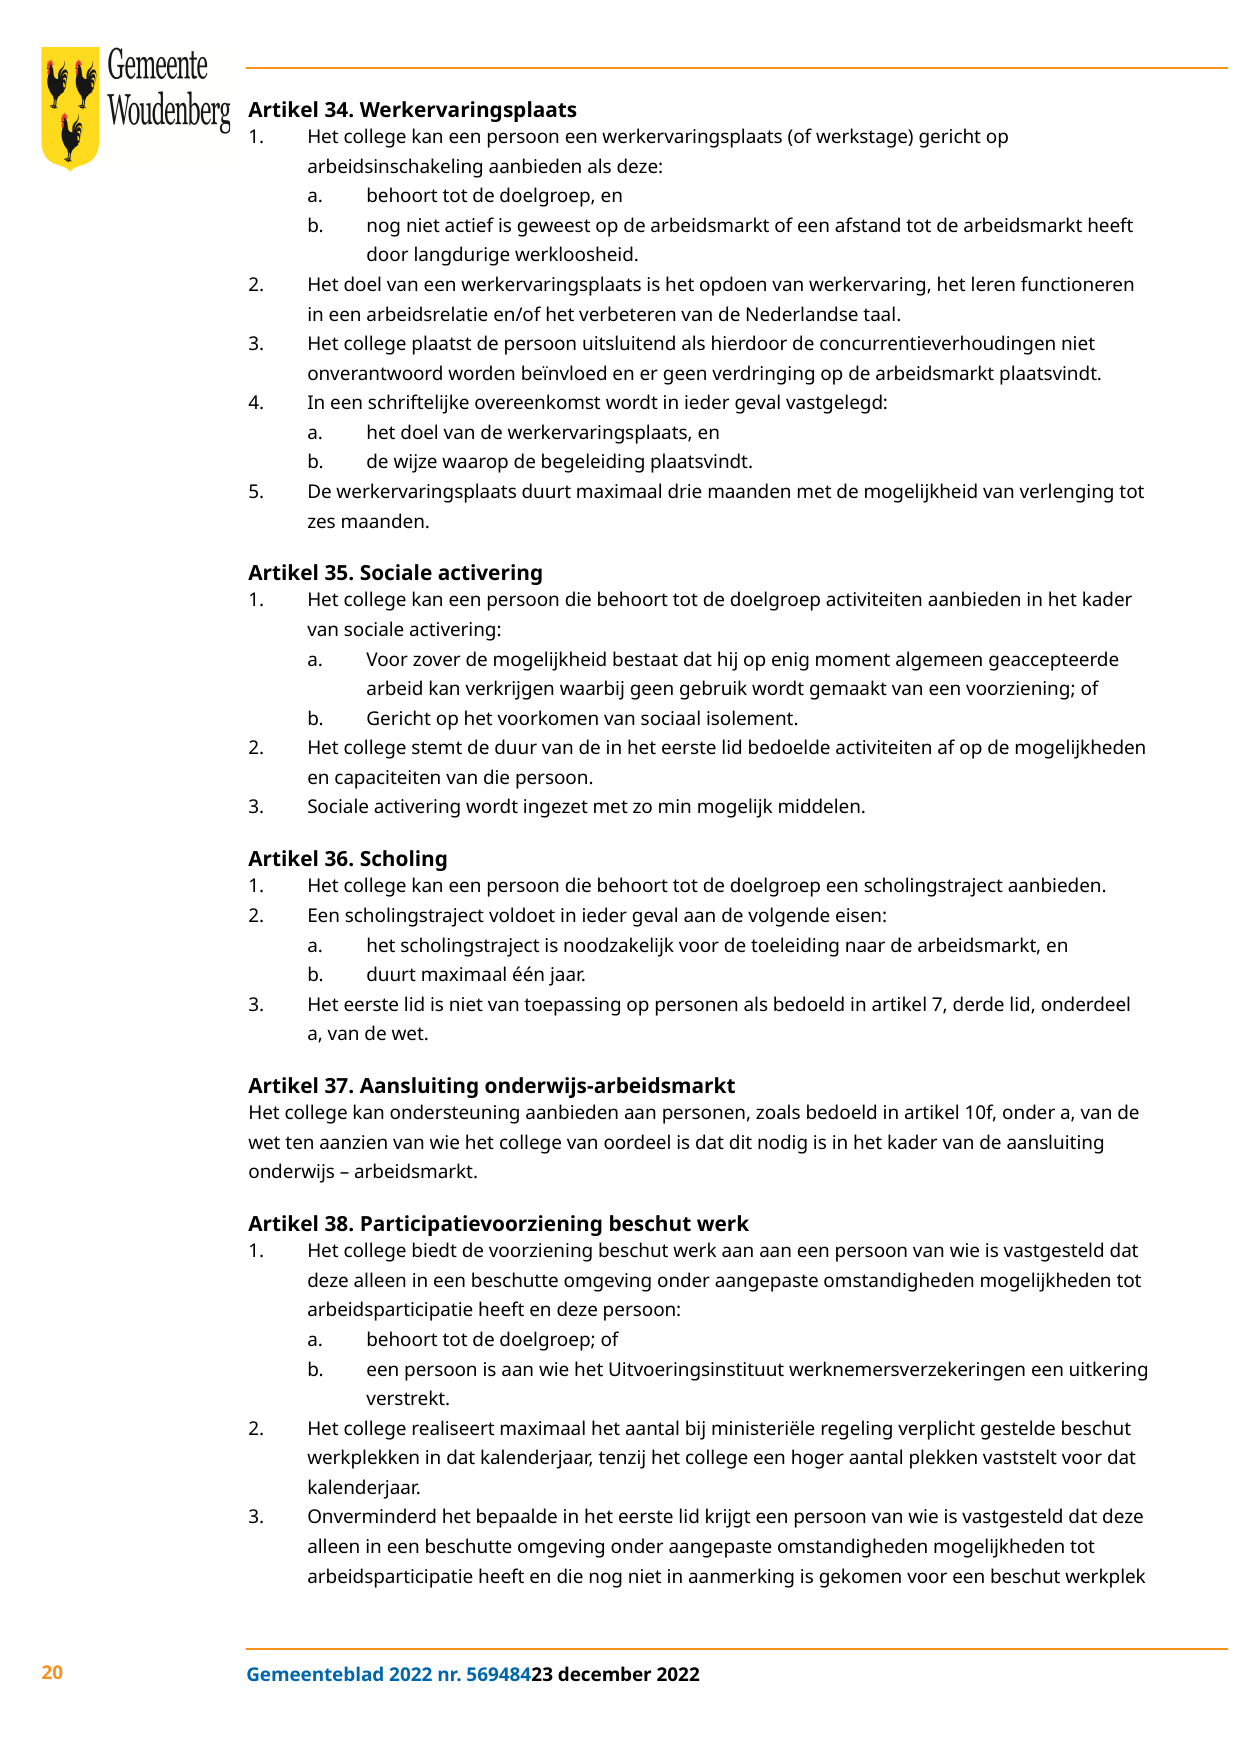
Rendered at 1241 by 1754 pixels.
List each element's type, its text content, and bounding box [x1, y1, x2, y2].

list behoort tot de doelgroep, en [307, 182, 1152, 208]
list Onverminderd het bepaalde in het eerste lid krijgt een persoon van wie is vastgesteld dat deze alleen in een beschutte omgeving onder aangepaste omstandigheden mogelijkheden tot arbeidsparticipatie heeft en die nog niet in aanmerking is gekomen voor een beschut werkplek [248, 1504, 1152, 1588]
text Artikel 37. Aansluiting onderwijs-arbeidsmarkt [248, 1071, 1152, 1099]
text Het college kan ondersteuning aanbieden aan personen, zoals bedoeld in artikel 10f, onder a, van de wet ten aanzien van wie het college van oordeel is dat dit nodig is in het kader van de aansluiting onderwijs – arbeidsmarkt. [248, 1099, 1152, 1184]
list Het college biedt de voorziening beschut werk aan aan een persoon van wie is vastgesteld dat deze alleen in een beschutte omgeving onder aangepaste omstandigheden mogelijkheden tot arbeidsparticipatie heeft en deze persoon: [248, 1237, 1152, 1322]
list Het college stemt de duur van de in het eerste lid bedoelde activiteiten af op de mogelijkheden en capaciteiten van die persoon. [248, 734, 1152, 790]
list Het college kan een persoon die behoort tot de doelgroep een scholingstraject aanbieden. [248, 873, 1152, 898]
list Het college kan een persoon die behoort tot de doelgroep activiteiten aanbieden in het kader van sociale activering: [248, 587, 1152, 642]
text Artikel 35. Sociale activering [248, 558, 1152, 587]
text Artikel 38. Participatievoorziening beschut werk [248, 1209, 1152, 1237]
list een persoon is aan wie het Uitvoeringsinstituut werknemersverzekeringen een uitkering verstrekt. [307, 1356, 1152, 1411]
list Het doel van een werkervaringsplaats is het opdoen van werkervaring, het leren functioneren in een arbeidsrelatie en/of het verbeteren van de Nederlandse taal. [248, 271, 1152, 326]
list Het eerste lid is niet van toepassing op personen als bedoeld in artikel 7, derde lid, onderdeel a, van de wet. [248, 991, 1152, 1046]
list Een scholingstraject voldoet in ieder geval aan de volgende eisen: [248, 902, 1152, 928]
list nog niet actief is geweest op de arbeidsmarkt of een afstand tot de arbeidsmarkt heeft door langdurige werkloosheid. [307, 212, 1152, 267]
list De werkervaringsplaats duurt maximaal drie maanden met de mogelijkheid van verlenging tot zes maanden. [248, 478, 1152, 533]
list Sociale activering wordt ingezet met zo min mogelijk middelen. [248, 794, 1152, 819]
text Artikel 36. Scholing [248, 844, 1152, 873]
list Het college realiseert maximaal het aantal bij ministeriële regeling verplicht gestelde beschut werkplekken in dat kalenderjaar, tenzij het college een hoger aantal plekken vaststelt voor dat kalenderjaar. [248, 1415, 1152, 1500]
text Artikel 34. Werkervaringsplaats [248, 95, 1152, 123]
list het doel van de werkervaringsplaats, en [307, 419, 1152, 445]
list behoort tot de doelgroep; of [307, 1326, 1152, 1352]
list In een schriftelijke overeenkomst wordt in ieder geval vastgelegd: [248, 389, 1152, 415]
list duurt maximaal één jaar. [307, 961, 1152, 987]
list Voor zover de mogelijkheid bestaat dat hij op enig moment algemeen geaccepteerde arbeid kan verkrijgen waarbij geen gebruik wordt gemaakt van een voorziening; of [307, 646, 1152, 701]
list Gericht op het voorkomen van sociaal isolement. [307, 705, 1152, 731]
picture [41, 47, 231, 172]
list de wijze waarop de begeleiding plaatsvindt. [307, 449, 1152, 474]
list Het college plaatst de persoon uitsluitend als hierdoor de concurrentieverhoudingen niet onverantwoord worden beïnvloed en er geen verdringing op de arbeidsmarkt plaatsvindt. [248, 330, 1152, 386]
list Het college kan een persoon een werkervaringsplaats (of werkstage) gericht op arbeidsinschakeling aanbieden als deze: [248, 123, 1152, 178]
list het scholingstraject is noodzakelijk voor de toeleiding naar de arbeidsmarkt, en [307, 932, 1152, 957]
